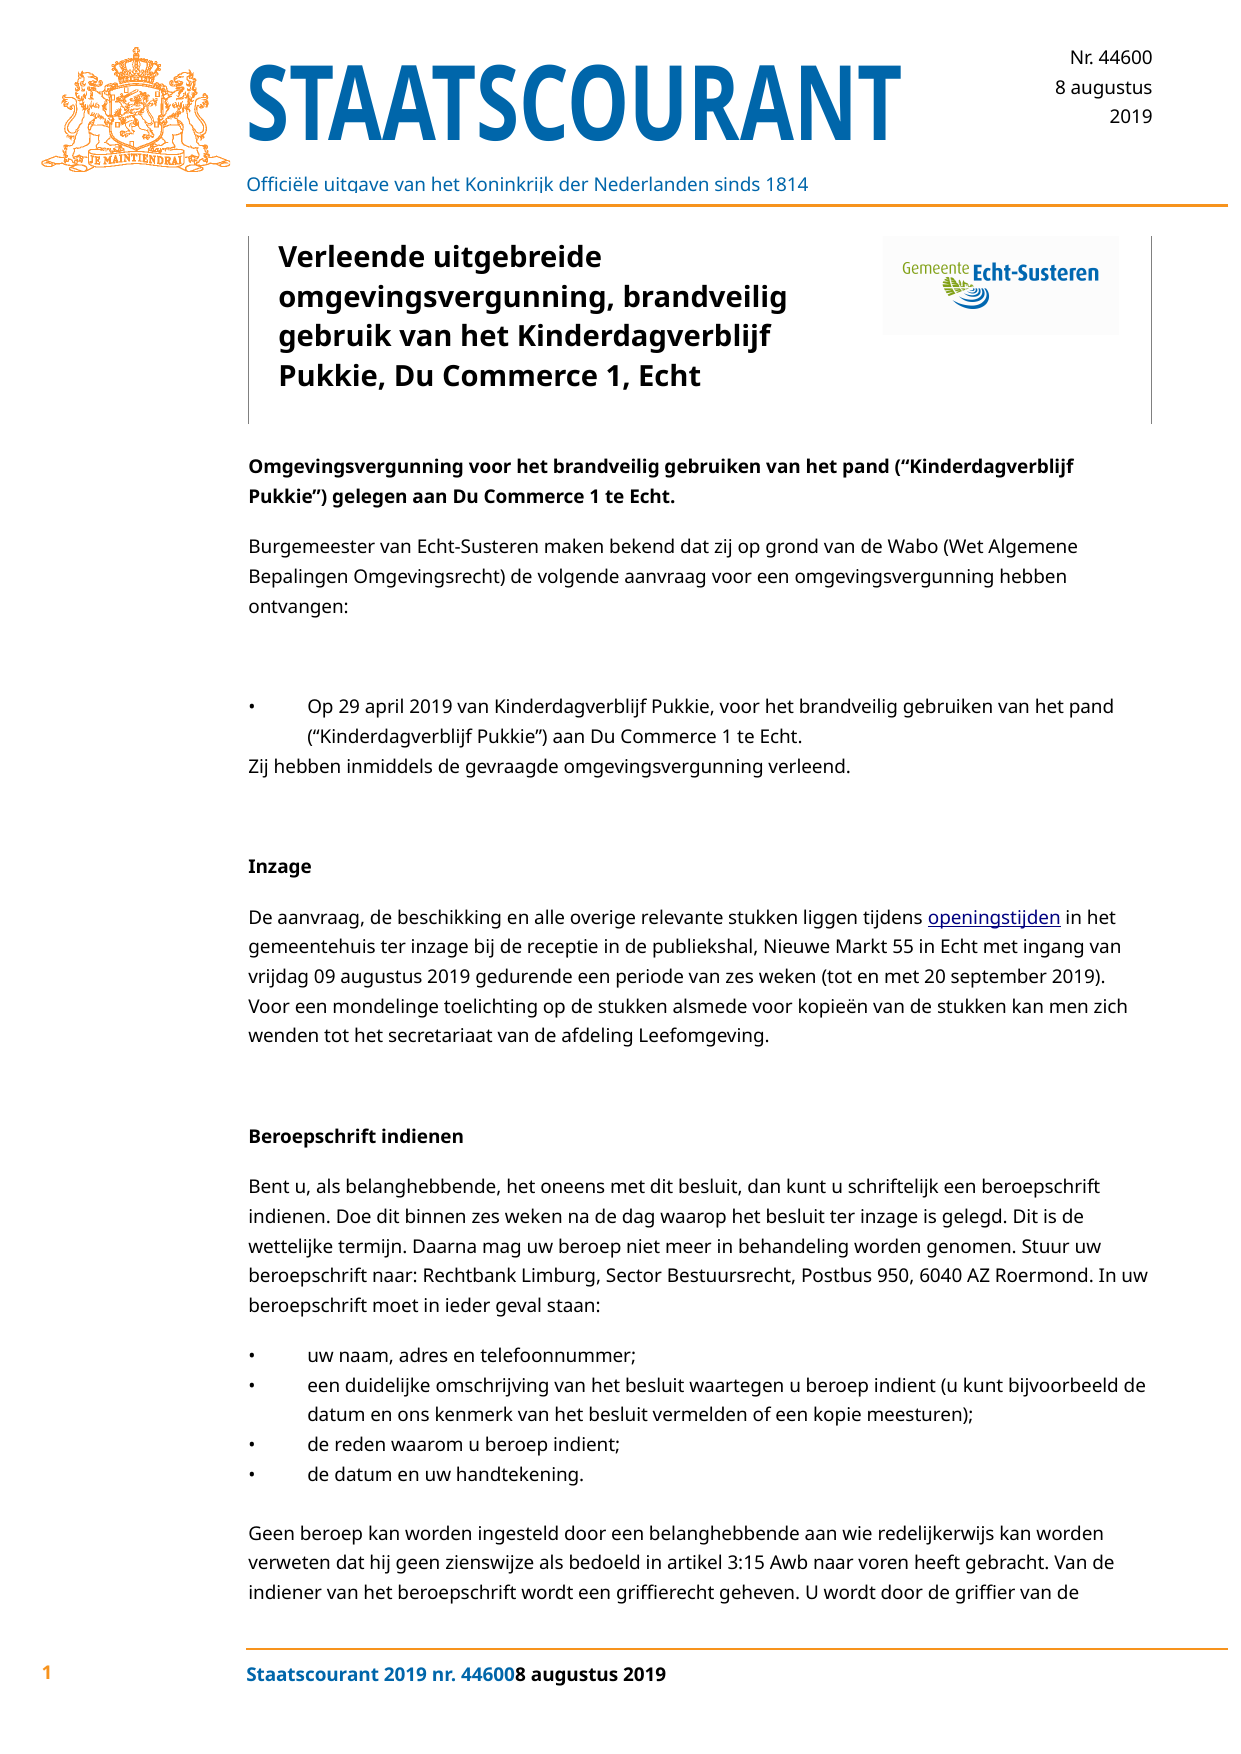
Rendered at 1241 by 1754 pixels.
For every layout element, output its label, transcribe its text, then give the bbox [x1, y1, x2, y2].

text Omgevingsvergunning voor het brandveilig gebruiken van het pand (“Kinderdagverblijf Pukkie”) gelegen aan Du Commerce 1 te Echt. [248, 454, 1152, 509]
text Geen beroep kan worden ingesteld door een belanghebbende aan wie redelijkerwijs kan worden verweten dat hij geen zienswijze als bedoeld in artikel 3:15 Awb naar voren heeft gebracht. Van de indiener van het beroepschrift wordt een griffierecht geheven. U wordt door de griffier van de [248, 1520, 1152, 1605]
text Beroepschrift indienen [248, 1123, 1152, 1149]
list uw naam, adres en telefoonnummer; [248, 1342, 1152, 1368]
list de reden waarom u beroep indient; [248, 1431, 1152, 1457]
text Inzage [248, 854, 1152, 879]
text Zij hebben inmiddels de gevraagde omgevingsvergunning verleend. [248, 753, 1152, 778]
text Bent u, als belanghebbende, het oneens met dit besluit, dan kunt u schriftelijk een beroepschrift indienen. Doe dit binnen zes weken na de dag waarop het besluit ter inzage is gelegd. Dit is de wettelijke termijn. Daarna mag uw beroep niet meer in behandeling worden genomen. Stuur uw beroepschrift naar: Rechtbank Limburg, Sector Bestuursrecht, Postbus 950, 6040 AZ Roermond. In uw beroepschrift moet in ieder geval staan: [248, 1174, 1152, 1318]
list een duidelijke omschrijving van het besluit waartegen u beroep indient (u kunt bijvoorbeeld de datum en ons kenmerk van het besluit vermelden of een kopie meesturen); [248, 1372, 1152, 1427]
text De aanvraag, de beschikking en alle overige relevante stukken liggen tijdens openingstijden in het gemeentehuis ter inzage bij de receptie in de publiekshal, Nieuwe Markt 55 in Echt met ingang van vrijdag 09 augustus 2019 gedurende een periode van zes weken (tot en met 20 september 2019). Voor een mondelinge toelichting op de stukken alsmede voor kopieën van de stukken kan men zich wenden tot het secretariaat van de afdeling Leefomgeving. [248, 904, 1152, 1048]
picture [41, 47, 231, 172]
list Op 29 april 2019 van Kinderdagverblijf Pukkie, voor het brandveilig gebruiken van het pand (“Kinderdagverblijf Pukkie”) aan Du Commerce 1 te Echt. [248, 694, 1152, 749]
table_header [850, 236, 1151, 424]
text Burgemeester van Echt-Susteren maken bekend dat zij op grond van de Wabo (Wet Algemene Bepalingen Omgevingsrecht) de volgende aanvraag voor een omgevingsvergunning hebben ontvangen: [248, 534, 1152, 618]
picture [882, 236, 1119, 335]
list de datum en uw handtekening. [248, 1461, 1152, 1486]
table_header Verleende uitgebreide omgevingsvergunning, brandveilig gebruik van het Kinderdagverblijf Pukkie, Du Commerce 1, Echt [249, 236, 850, 424]
